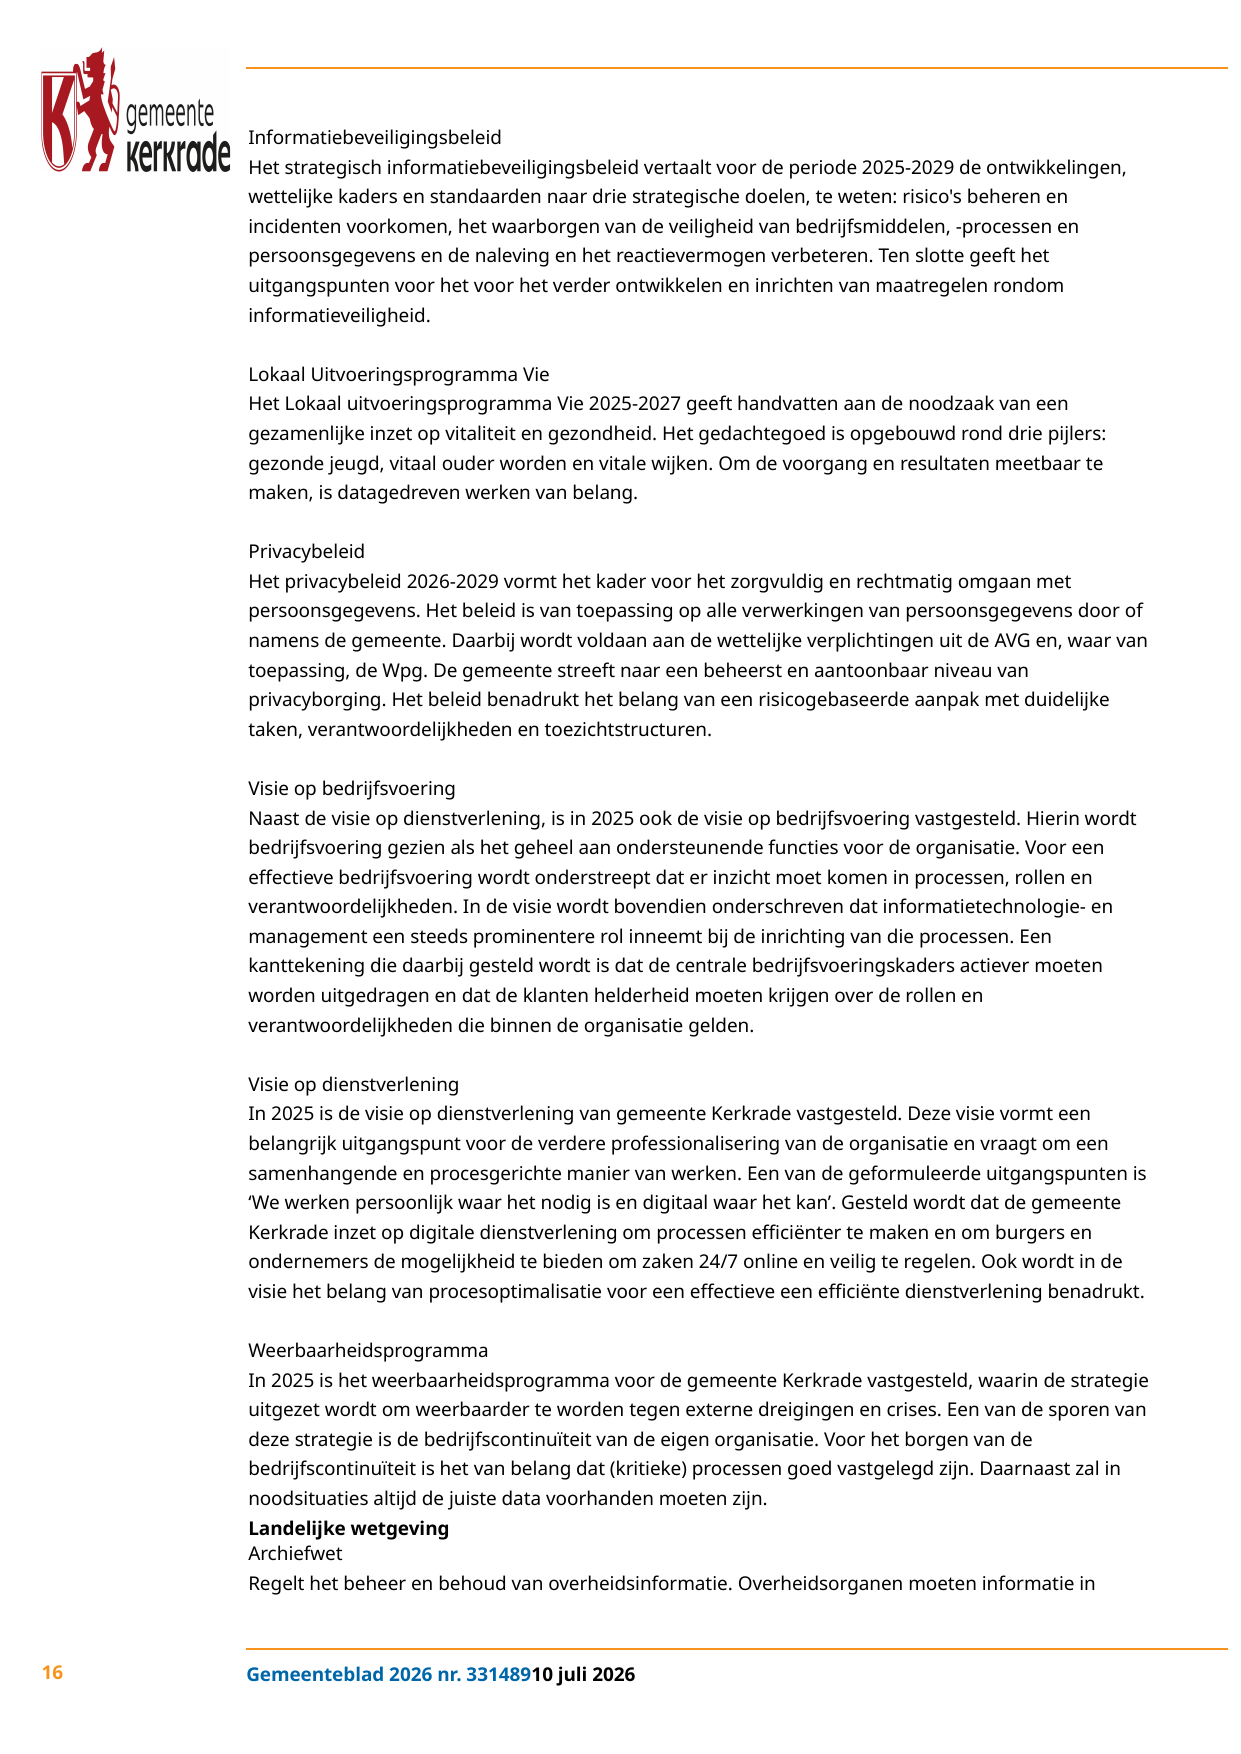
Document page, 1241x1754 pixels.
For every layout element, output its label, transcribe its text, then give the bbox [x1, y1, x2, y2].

text Visie op bedrijfsvoering [248, 775, 1152, 801]
text In 2025 is de visie op dienstverlening van gemeente Kerkrade vastgesteld. Deze visie vormt een belangrijk uitgangspunt voor de verdere professionalisering van de organisatie en vraagt om een samenhangende en procesgerichte manier van werken. Een van de geformuleerde uitgangspunten is ‘We werken persoonlijk waar het nodig is en digitaal waar het kan’. Gesteld wordt dat de gemeente Kerkrade inzet op digitale dienstverlening om processen efficiënter te maken en om burgers en ondernemers de mogelijkheid te bieden om zaken 24/7 online en veilig te regelen. Ook wordt in de visie het belang van procesoptimalisatie voor een effectieve een efficiënte dienstverlening benadrukt. [248, 1101, 1152, 1304]
text Het privacybeleid 2026-2029 vormt het kader voor het zorgvuldig en rechtmatig omgaan met persoonsgegevens. Het beleid is van toepassing op alle verwerkingen van persoonsgegevens door of namens de gemeente. Daarbij wordt voldaan aan de wettelijke verplichtingen uit de AVG en, waar van toepassing, de Wpg. De gemeente streeft naar een beheerst en aantoonbaar niveau van privacyborging. Het beleid benadrukt het belang van een risicogebaseerde aanpak met duidelijke taken, verantwoordelijkheden en toezichtstructuren. [248, 568, 1152, 742]
text Archiefwet [248, 1541, 1152, 1566]
picture [41, 47, 231, 172]
text In 2025 is het weerbaarheidsprogramma voor de gemeente Kerkrade vastgesteld, waarin de strategie uitgezet wordt om weerbaarder te worden tegen externe dreigingen en crises. Een van de sporen van deze strategie is de bedrijfscontinuïteit van de eigen organisatie. Voor het borgen van de bedrijfscontinuïteit is het van belang dat (kritieke) processen goed vastgelegd zijn. Daarnaast zal in noodsituaties altijd de juiste data voorhanden moeten zijn. [248, 1367, 1152, 1511]
text Visie op dienstverlening [248, 1071, 1152, 1097]
text Landelijke wetgeving [248, 1515, 1152, 1541]
text Regelt het beheer en behoud van overheidsinformatie. Overheidsorganen moeten informatie in [248, 1570, 1152, 1596]
text Naast de visie op dienstverlening, is in 2025 ook de visie op bedrijfsvoering vastgesteld. Hierin wordt bedrijfsvoering gezien als het geheel aan ondersteunende functies voor de organisatie. Voor een effectieve bedrijfsvoering wordt onderstreept dat er inzicht moet komen in processen, rollen en verantwoordelijkheden. In de visie wordt bovendien onderschreven dat informatietechnologie- en management een steeds prominentere rol inneemt bij de inrichting van die processen. Een kanttekening die daarbij gesteld wordt is dat de centrale bedrijfsvoeringskaders actiever moeten worden uitgedragen en dat de klanten helderheid moeten krijgen over de rollen en verantwoordelijkheden die binnen de organisatie gelden. [248, 805, 1152, 1038]
text Weerbaarheidsprogramma [248, 1337, 1152, 1363]
text Het strategisch informatiebeveiligingsbeleid vertaalt voor de periode 2025-2029 de ontwikkelingen, wettelijke kaders en standaarden naar drie strategische doelen, te weten: risico's beheren en incidenten voorkomen, het waarborgen van de veiligheid van bedrijfsmiddelen, -processen en persoonsgegevens en de naleving en het reactievermogen verbeteren. Ten slotte geeft het uitgangspunten voor het voor het verder ontwikkelen en inrichten van maatregelen rondom informatieveiligheid. [248, 154, 1152, 328]
text Lokaal Uitvoeringsprogramma Vie [248, 361, 1152, 387]
text Informatiebeveiligingsbeleid [248, 124, 1152, 150]
text Privacybeleid [248, 538, 1152, 564]
text Het Lokaal uitvoeringsprogramma Vie 2025-2027 geeft handvatten aan de noodzaak van een gezamenlijke inzet op vitaliteit en gezondheid. Het gedachtegoed is opgebouwd rond drie pijlers: gezonde jeugd, vitaal ouder worden en vitale wijken. Om de voorgang en resultaten meetbaar te maken, is datagedreven werken van belang. [248, 391, 1152, 505]
